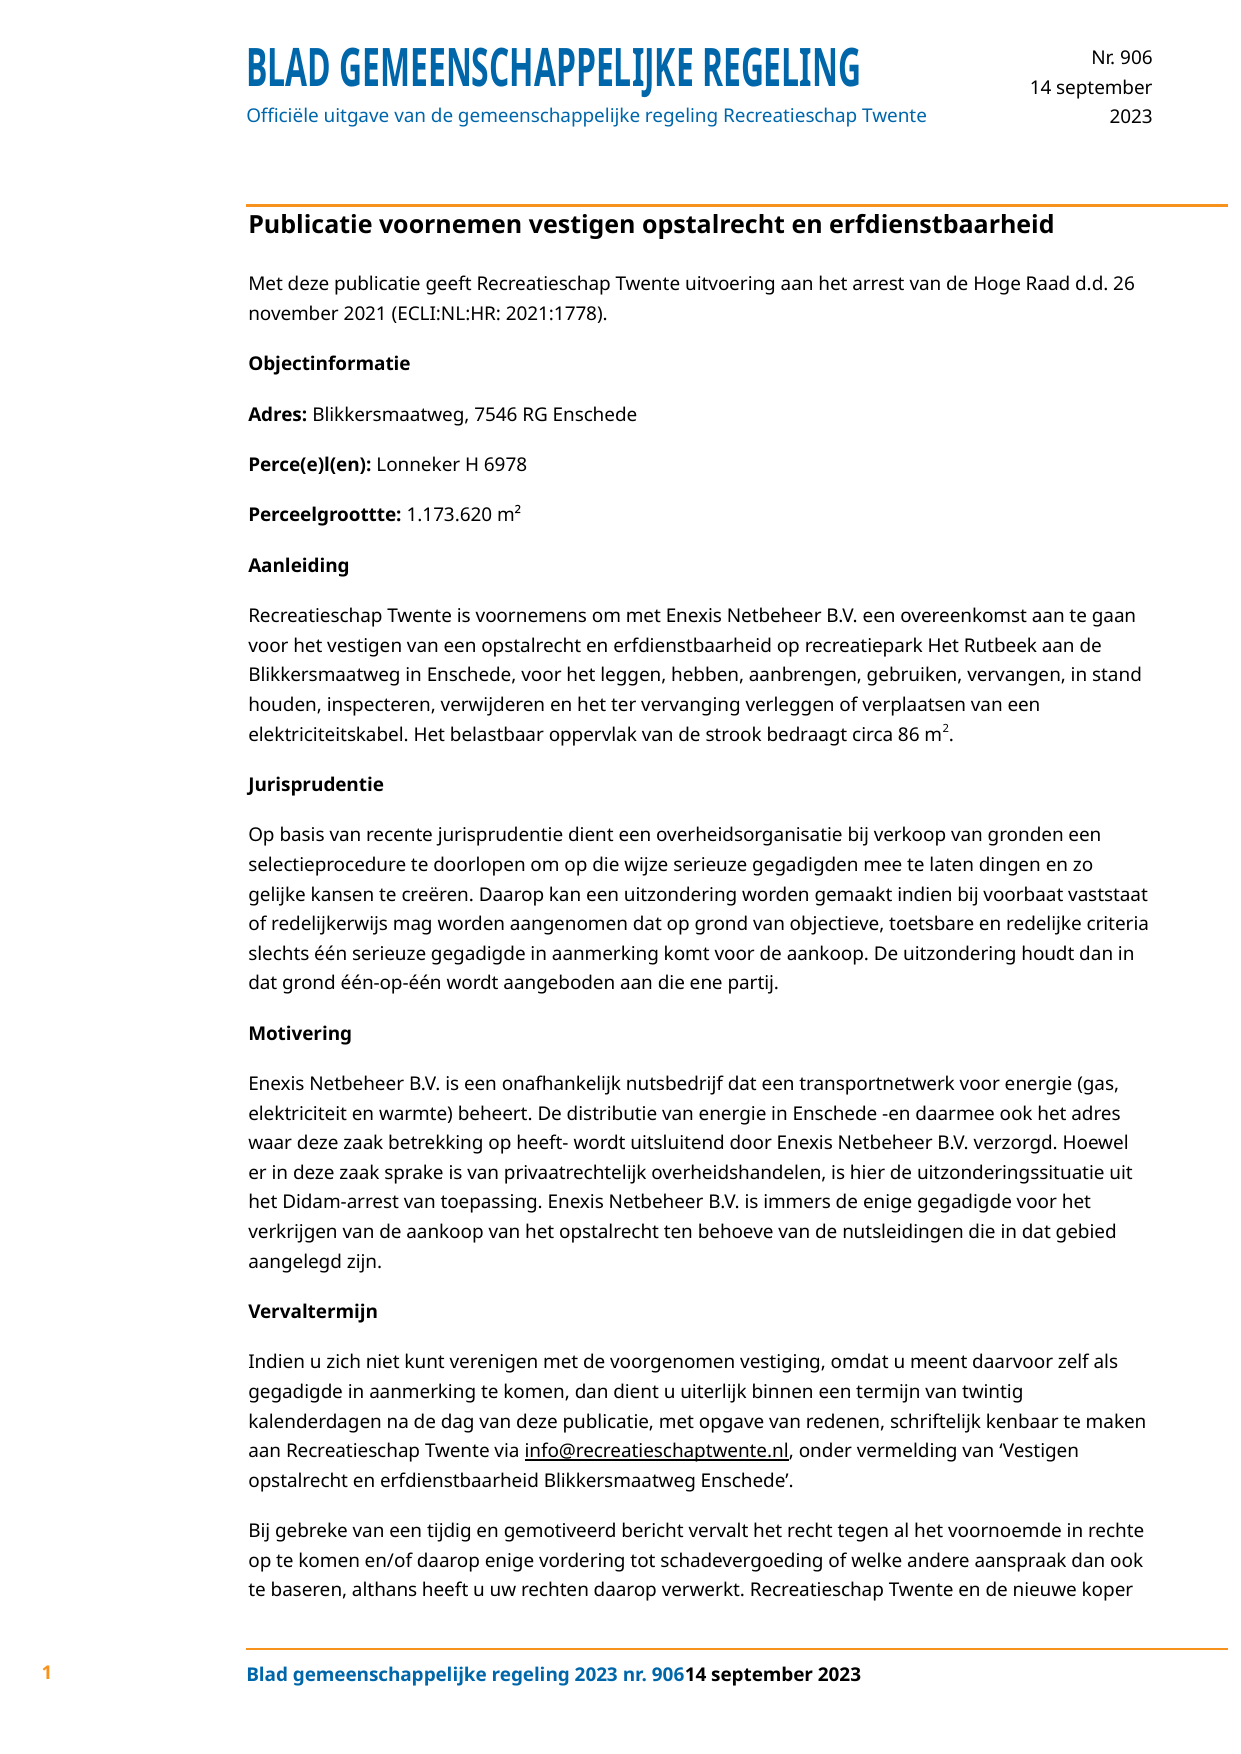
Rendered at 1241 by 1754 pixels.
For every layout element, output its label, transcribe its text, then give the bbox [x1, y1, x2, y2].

text Met deze publicatie geeft Recreatieschap Twente uitvoering aan het arrest van de Hoge Raad d.d. 26 november 2021 (ECLI:NL:HR: 2021:1778). [248, 270, 1152, 326]
text Publicatie voornemen vestigen opstalrecht en erfdienstbaarheid [248, 207, 1152, 241]
picture [41, 47, 231, 172]
text Bij gebreke van een tijdig en gemotiveerd bericht vervalt het recht tegen al het voornoemde in rechte op te komen en/of daarop enige vordering tot schadevergoeding of welke andere aanspraak dan ook te baseren, althans heeft u uw rechten daarop verwerkt. Recreatieschap Twente en de nieuwe koper [248, 1517, 1152, 1602]
text Aanleiding [248, 552, 1152, 578]
text Motivering [248, 1020, 1152, 1046]
text Vervaltermijn [248, 1298, 1152, 1324]
text Op basis van recente jurisprudentie dient een overheidsorganisatie bij verkoop van gronden een selectieprocedure te doorlopen om op die wijze serieuze gegadigden mee te laten dingen en zo gelijke kansen te creëren. Daarop kan een uitzondering worden gemaakt indien bij voorbaat vaststaat of redelijkerwijs mag worden aangenomen dat op grond van objectieve, toetsbare en redelijke criteria slechts één serieuze gegadigde in aanmerking komt voor de aankoop. De uitzondering houdt dan in dat grond één-op-één wordt aangeboden aan die ene partij. [248, 822, 1152, 995]
text Objectinformatie [248, 350, 1152, 376]
text Indien u zich niet kunt verenigen met de voorgenomen vestiging, omdat u meent daarvoor zelf als gegadigde in aanmerking te komen, dan dient u uiterlijk binnen een termijn van twintig kalenderdagen na de dag van deze publicatie, met opgave van redenen, schriftelijk kenbaar te maken aan Recreatieschap Twente via info@recreatieschaptwente.nl, onder vermelding van ‘Vestigen opstalrecht en erfdienstbaarheid Blikkersmaatweg Enschede’. [248, 1349, 1152, 1493]
text Recreatieschap Twente is voornemens om met Enexis Netbeheer B.V. een overeenkomst aan te gaan voor het vestigen van een opstalrecht en erfdienstbaarheid op recreatiepark Het Rutbeek aan de Blikkersmaatweg in Enschede, voor het leggen, hebben, aanbrengen, gebruiken, vervangen, in stand houden, inspecteren, verwijderen en het ter vervanging verleggen of verplaatsen van een elektriciteitskabel. Het belastbaar oppervlak van de strook bedraagt circa 86 m2. [248, 602, 1152, 746]
text Perceelgroottte: 1.173.620 m² [248, 502, 1152, 527]
text Jurisprudentie [248, 771, 1152, 797]
text Perce(e)l(en): Lonneker H 6978 [248, 451, 1152, 477]
text Enexis Netbeheer B.V. is een onafhankelijk nutsbedrijf dat een transportnetwerk voor energie (gas, elektriciteit en warmte) beheert. De distributie van energie in Enschede -en daarmee ook het adres waar deze zaak betrekking op heeft- wordt uitsluitend door Enexis Netbeheer B.V. verzorgd. Hoewel er in deze zaak sprake is van privaatrechtelijk overheidshandelen, is hier de uitzonderingssituatie uit het Didam-arrest van toepassing. Enexis Netbeheer B.V. is immers de enige gegadigde voor het verkrijgen van de aankoop van het opstalrecht ten behoeve van de nutsleidingen die in dat gebied aangelegd zijn. [248, 1070, 1152, 1273]
text Adres: Blikkersmaatweg, 7546 RG Enschede [248, 401, 1152, 426]
